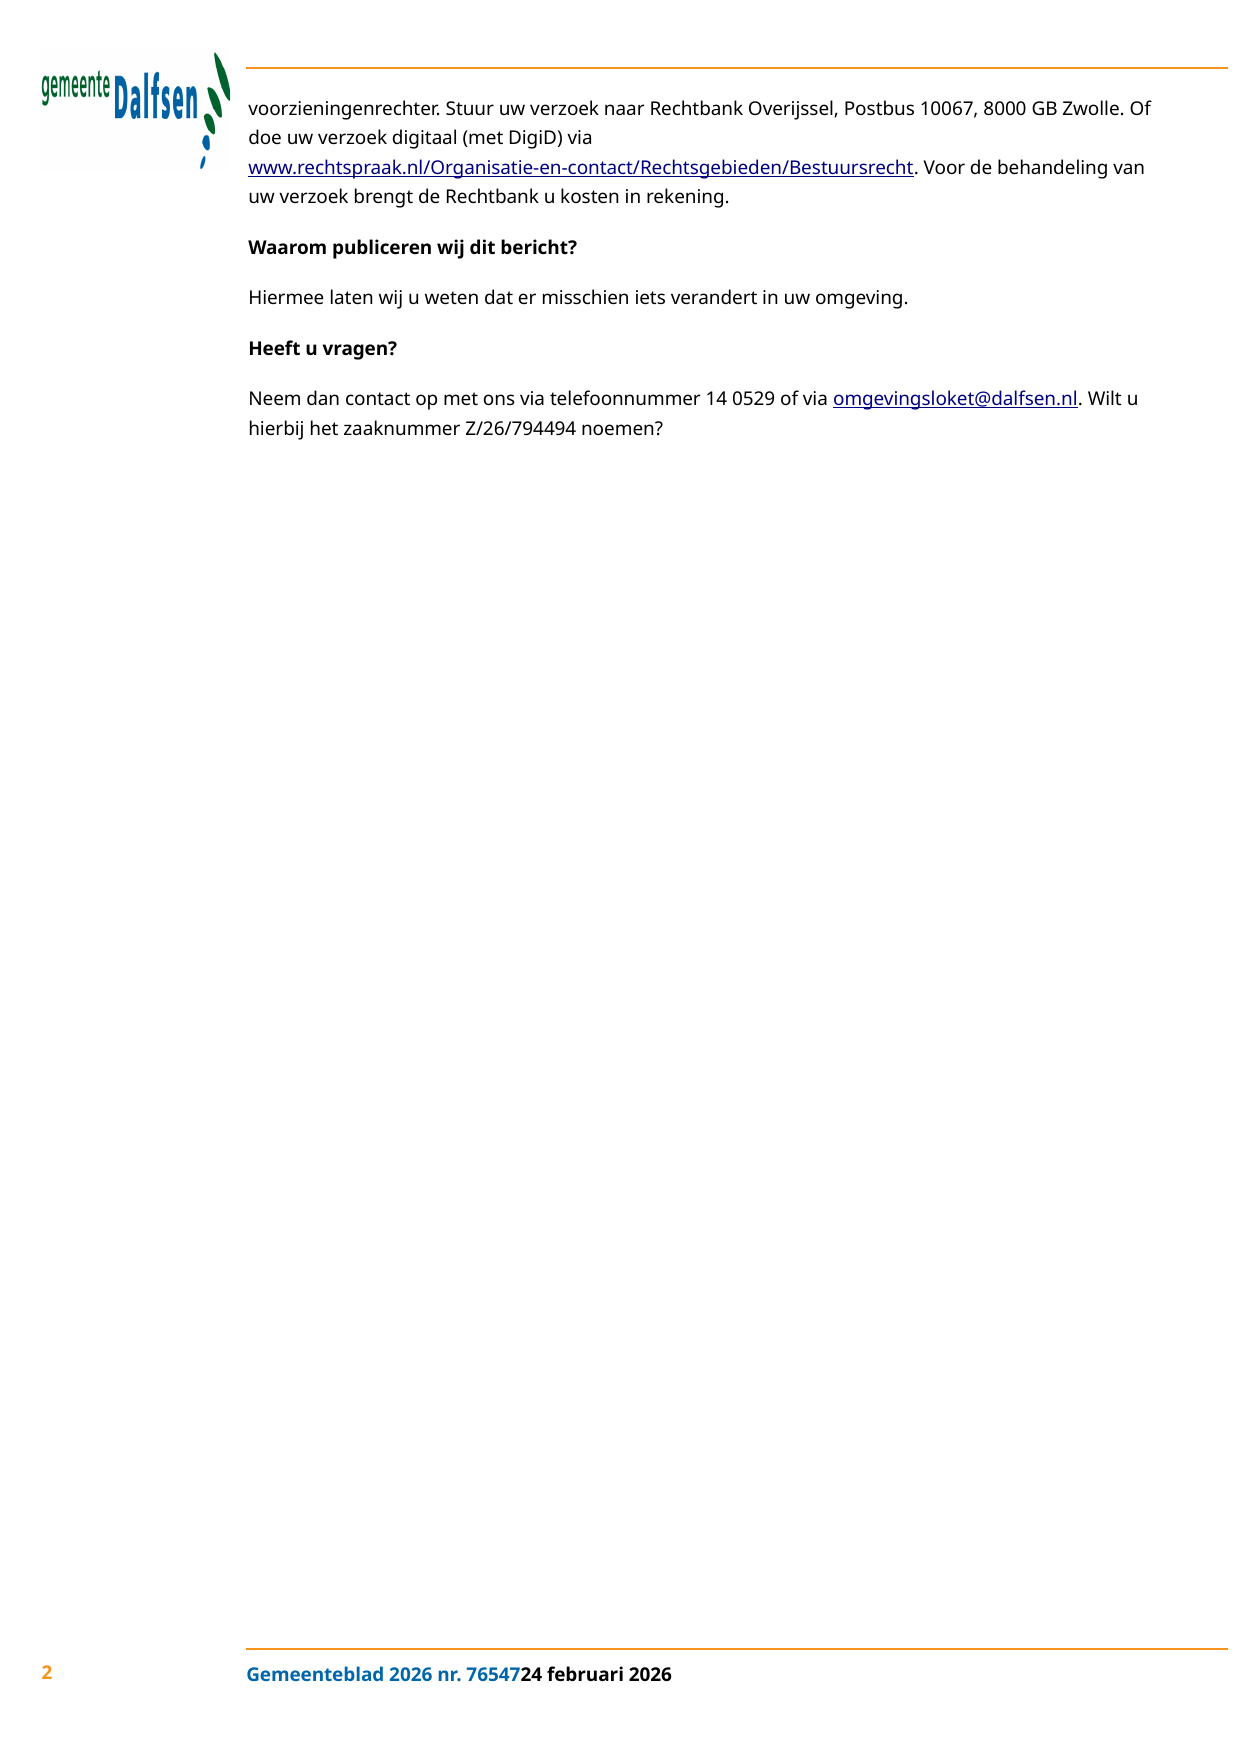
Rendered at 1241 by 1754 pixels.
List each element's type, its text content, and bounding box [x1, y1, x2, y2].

text Hiermee laten wij u weten dat er misschien iets verandert in uw omgeving. [248, 284, 1152, 310]
text Neem dan contact op met ons via telefoonnummer 14 0529 of via omgevingsloket@dalfsen.nl. Wilt u hierbij het zaaknummer Z/26/794494 noemen? [248, 385, 1152, 441]
picture [41, 47, 231, 172]
text voorzieningenrechter. Stuur uw verzoek naar Rechtbank Overijssel, Postbus 10067, 8000 GB Zwolle. Of doe uw verzoek digitaal (met DigiD) via www.rechtspraak.nl/Organisatie-en-contact/Rechtsgebieden/Bestuursrecht. Voor de behandeling van uw verzoek brengt de Rechtbank u kosten in rekening. [248, 95, 1152, 209]
text Waarom publiceren wij dit bericht? [248, 234, 1152, 260]
text Heeft u vragen? [248, 335, 1152, 361]
